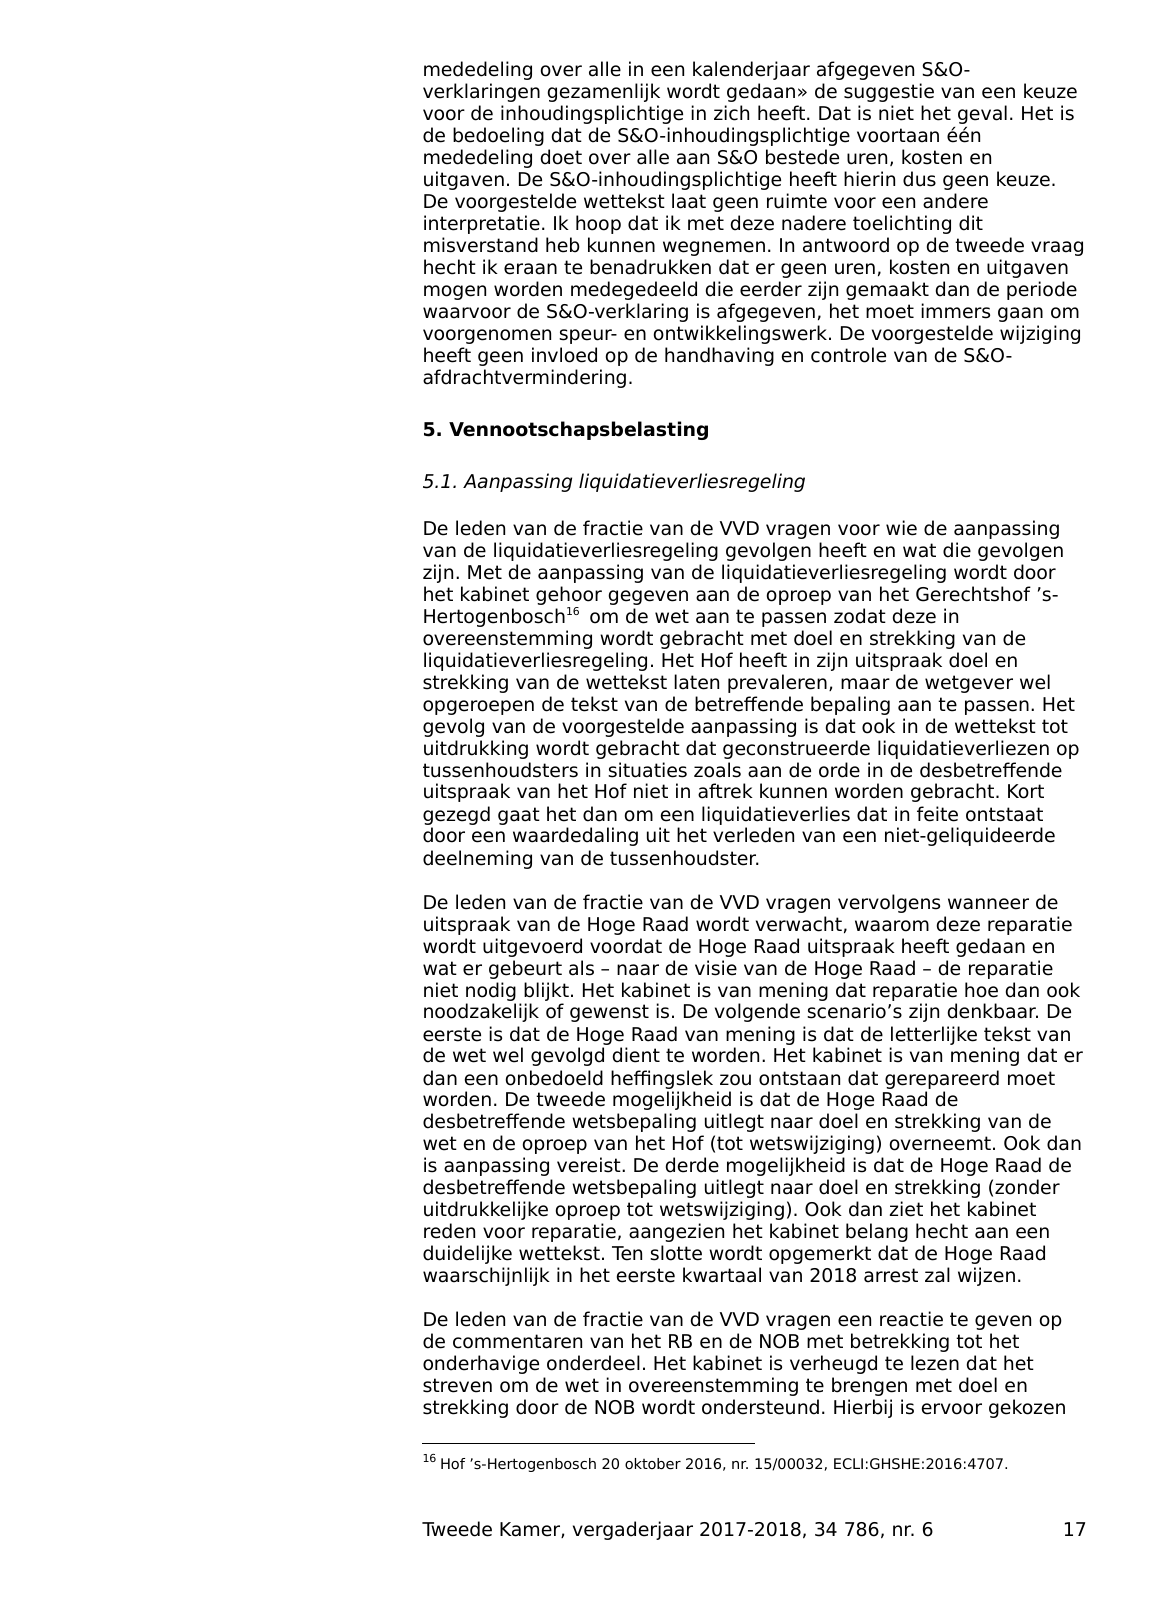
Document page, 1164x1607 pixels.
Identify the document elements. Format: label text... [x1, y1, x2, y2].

text Hof ’s-Hertogenbosch 20 oktober 2016, nr. 15/00032, ECLI:GHSHE:2016:4707. [422, 1452, 1087, 1474]
subtitle 5.1. Aanpassing liquidatieverliesregeling [422, 471, 1087, 493]
text De leden van de fractie van de VVD vragen een reactie te geven op de commentaren van het RB en de NOB met betrekking tot het onderhavige onderdeel. Het kabinet is verheugd te lezen dat het streven om de wet in overeenstemming te brengen met doel en strekking door de NOB wordt ondersteund. Hierbij is ervoor gekozen [422, 1309, 1087, 1419]
text De leden van de fractie van de VVD vragen voor wie de aanpassing van de liquidatieverliesregeling gevolgen heeft en wat die gevolgen zijn. Met de aanpassing van de liquidatieverliesregeling wordt door het kabinet gehoor gegeven aan de oproep van het Gerechtshof ’s-Hertogenbosch om de wet aan te passen zodat deze in overeenstemming wordt gebracht met doel en strekking van de liquidatieverliesregeling. Het Hof heeft in zijn uitspraak doel en strekking van de wettekst laten prevaleren, maar de wetgever wel opgeroepen de tekst van de betreffende bepaling aan te passen. Het gevolg van de voorgestelde aanpassing is dat ook in de wettekst tot uitdrukking wordt gebracht dat geconstrueerde liquidatieverliezen op tussenhoudsters in situaties zoals aan de orde in de desbetreffende uitspraak van het Hof niet in aftrek kunnen worden gebracht. Kort gezegd gaat het dan om een liquidatieverlies dat in feite ontstaat door een waardedaling uit het verleden van een niet-geliquideerde deelneming van de tussenhoudster. [422, 518, 1087, 869]
text mededeling over alle in een kalenderjaar afgegeven S&O-verklaringen gezamenlijk wordt gedaan» de suggestie van een keuze voor de inhoudingsplichtige in zich heeft. Dat is niet het geval. Het is de bedoeling dat de S&O-inhoudingsplichtige voortaan één mededeling doet over alle aan S&O bestede uren, kosten en uitgaven. De S&O-inhoudingsplichtige heeft hierin dus geen keuze. De voorgestelde wettekst laat geen ruimte voor een andere interpretatie. Ik hoop dat ik met deze nadere toelichting dit misverstand heb kunnen wegnemen. In antwoord op de tweede vraag hecht ik eraan te benadrukken dat er geen uren, kosten en uitgaven mogen worden medegedeeld die eerder zijn gemaakt dan de periode waarvoor de S&O-verklaring is afgegeven, het moet immers gaan om voorgenomen speur- en ontwikkelingswerk. De voorgestelde wijziging heeft geen invloed op de handhaving en controle van de S&O-afdrachtvermindering. [422, 59, 1087, 389]
subtitle 5. Vennootschapsbelasting [422, 419, 1087, 441]
text De leden van de fractie van de VVD vragen vervolgens wanneer de uitspraak van de Hoge Raad wordt verwacht, waarom deze reparatie wordt uitgevoerd voordat de Hoge Raad uitspraak heeft gedaan en wat er gebeurt als – naar de visie van de Hoge Raad – de reparatie niet nodig blijkt. Het kabinet is van mening dat reparatie hoe dan ook noodzakelijk of gewenst is. De volgende scenario’s zijn denkbaar. De eerste is dat de Hoge Raad van mening is dat de letterlijke tekst van de wet wel gevolgd dient te worden. Het kabinet is van mening dat er dan een onbedoeld heffingslek zou ontstaan dat gerepareerd moet worden. De tweede mogelijkheid is dat de Hoge Raad de desbetreffende wetsbepaling uitlegt naar doel en strekking van de wet en de oproep van het Hof (tot wetswijziging) overneemt. Ook dan is aanpassing vereist. De derde mogelijkheid is dat de Hoge Raad de desbetreffende wetsbepaling uitlegt naar doel en strekking (zonder uitdrukkelijke oproep tot wetswijziging). Ook dan ziet het kabinet reden voor reparatie, aangezien het kabinet belang hecht aan een duidelijke wettekst. Ten slotte wordt opgemerkt dat de Hoge Raad waarschijnlijk in het eerste kwartaal van 2018 arrest zal wijzen. [422, 892, 1087, 1287]
